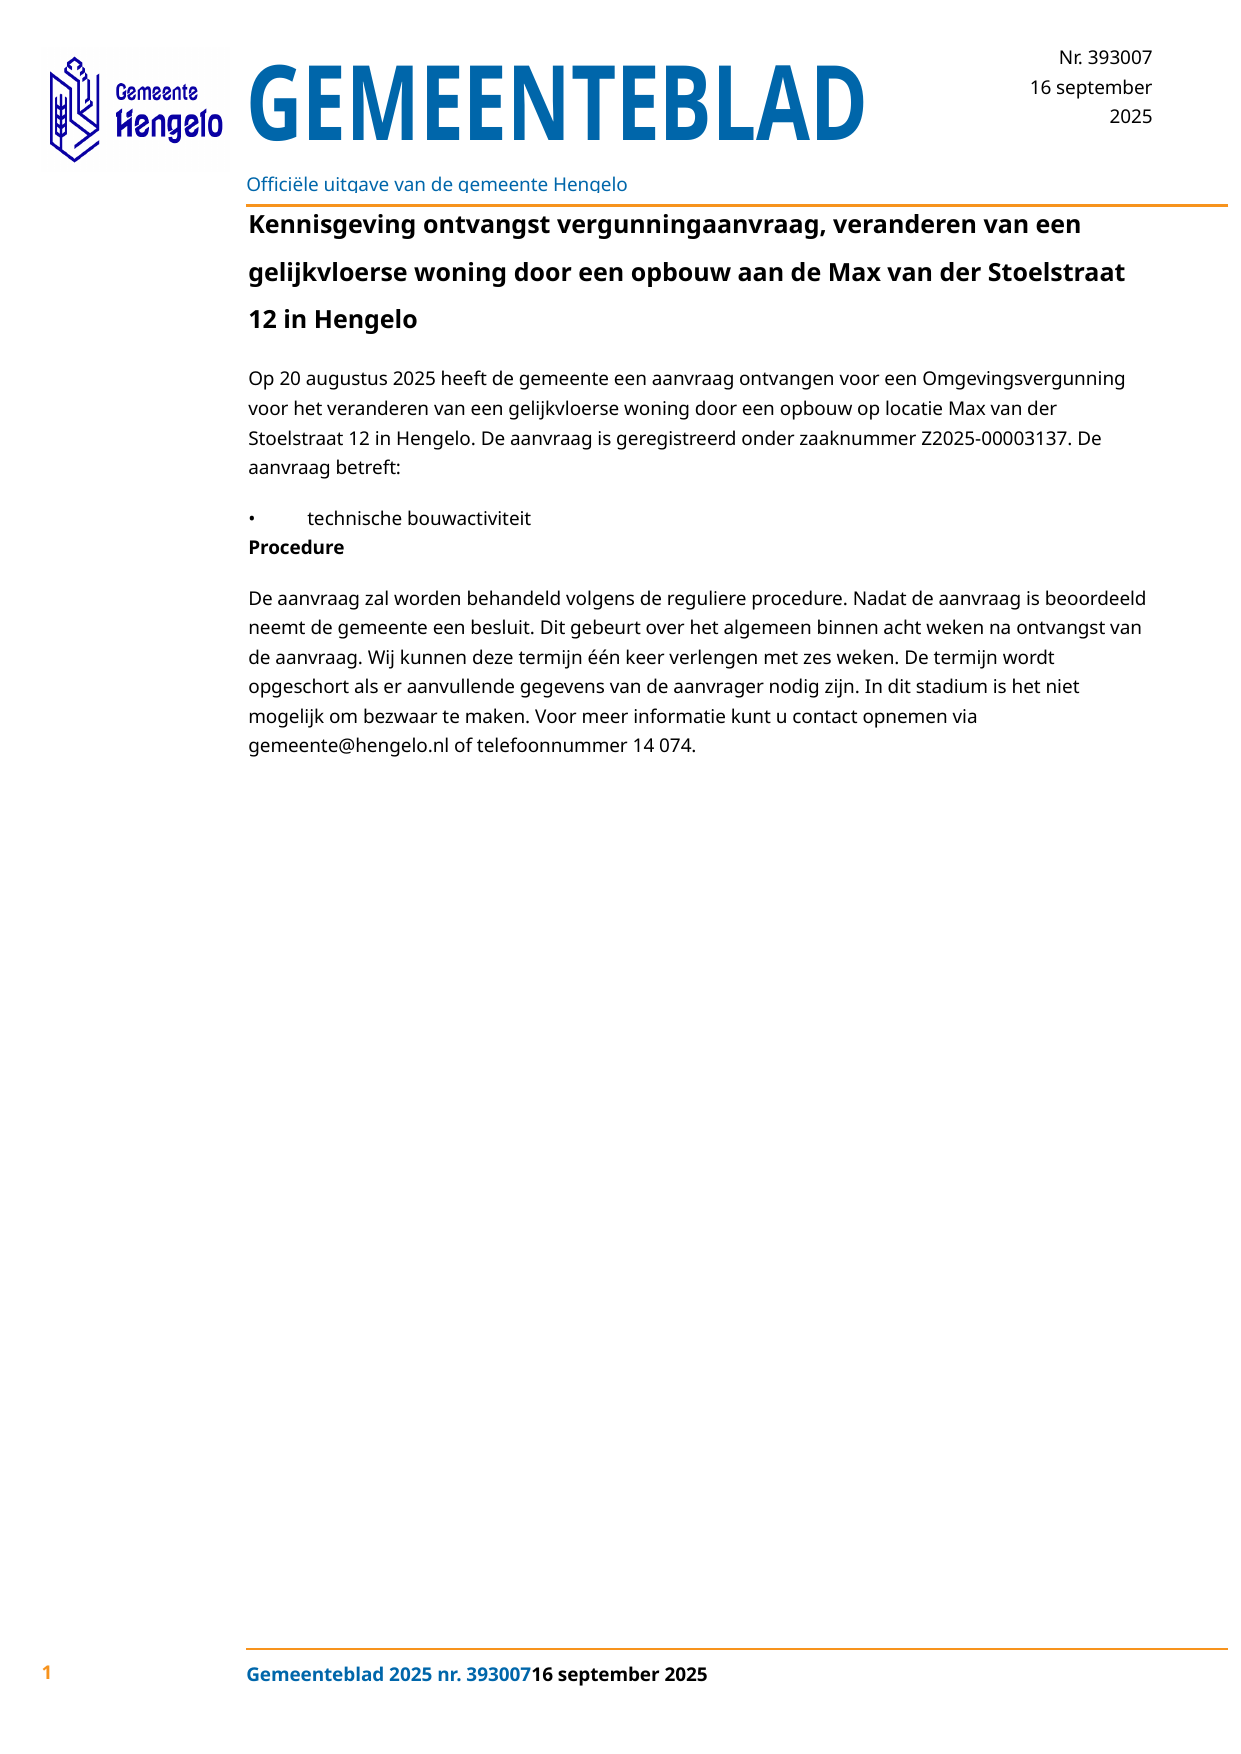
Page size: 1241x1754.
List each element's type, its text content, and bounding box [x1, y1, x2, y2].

text De aanvraag zal worden behandeld volgens de reguliere procedure. Nadat de aanvraag is beoordeeld neemt de gemeente een besluit. Dit gebeurt over het algemeen binnen acht weken na ontvangst van de aanvraag. Wij kunnen deze termijn één keer verlengen met zes weken. De termijn wordt opgeschort als er aanvullende gegevens van de aanvrager nodig zijn. In dit stadium is het niet mogelijk om bezwaar te maken. Voor meer informatie kunt u contact opnemen via gemeente@hengelo.nl of telefoonnummer 14 074. [248, 585, 1152, 758]
picture [41, 47, 231, 172]
text Kennisgeving ontvangst vergunningaanvraag, veranderen van een gelijkvloerse woning door een opbouw aan de Max van der Stoelstraat 12 in Hengelo [248, 207, 1152, 336]
list technische bouwactiviteit [248, 505, 1152, 530]
text Procedure [248, 534, 1152, 560]
text Op 20 augustus 2025 heeft de gemeente een aanvraag ontvangen voor een Omgevingsvergunning voor het veranderen van een gelijkvloerse woning door een opbouw op locatie Max van der Stoelstraat 12 in Hengelo. De aanvraag is geregistreerd onder zaaknummer Z2025-00003137. De aanvraag betreft: [248, 366, 1152, 480]
